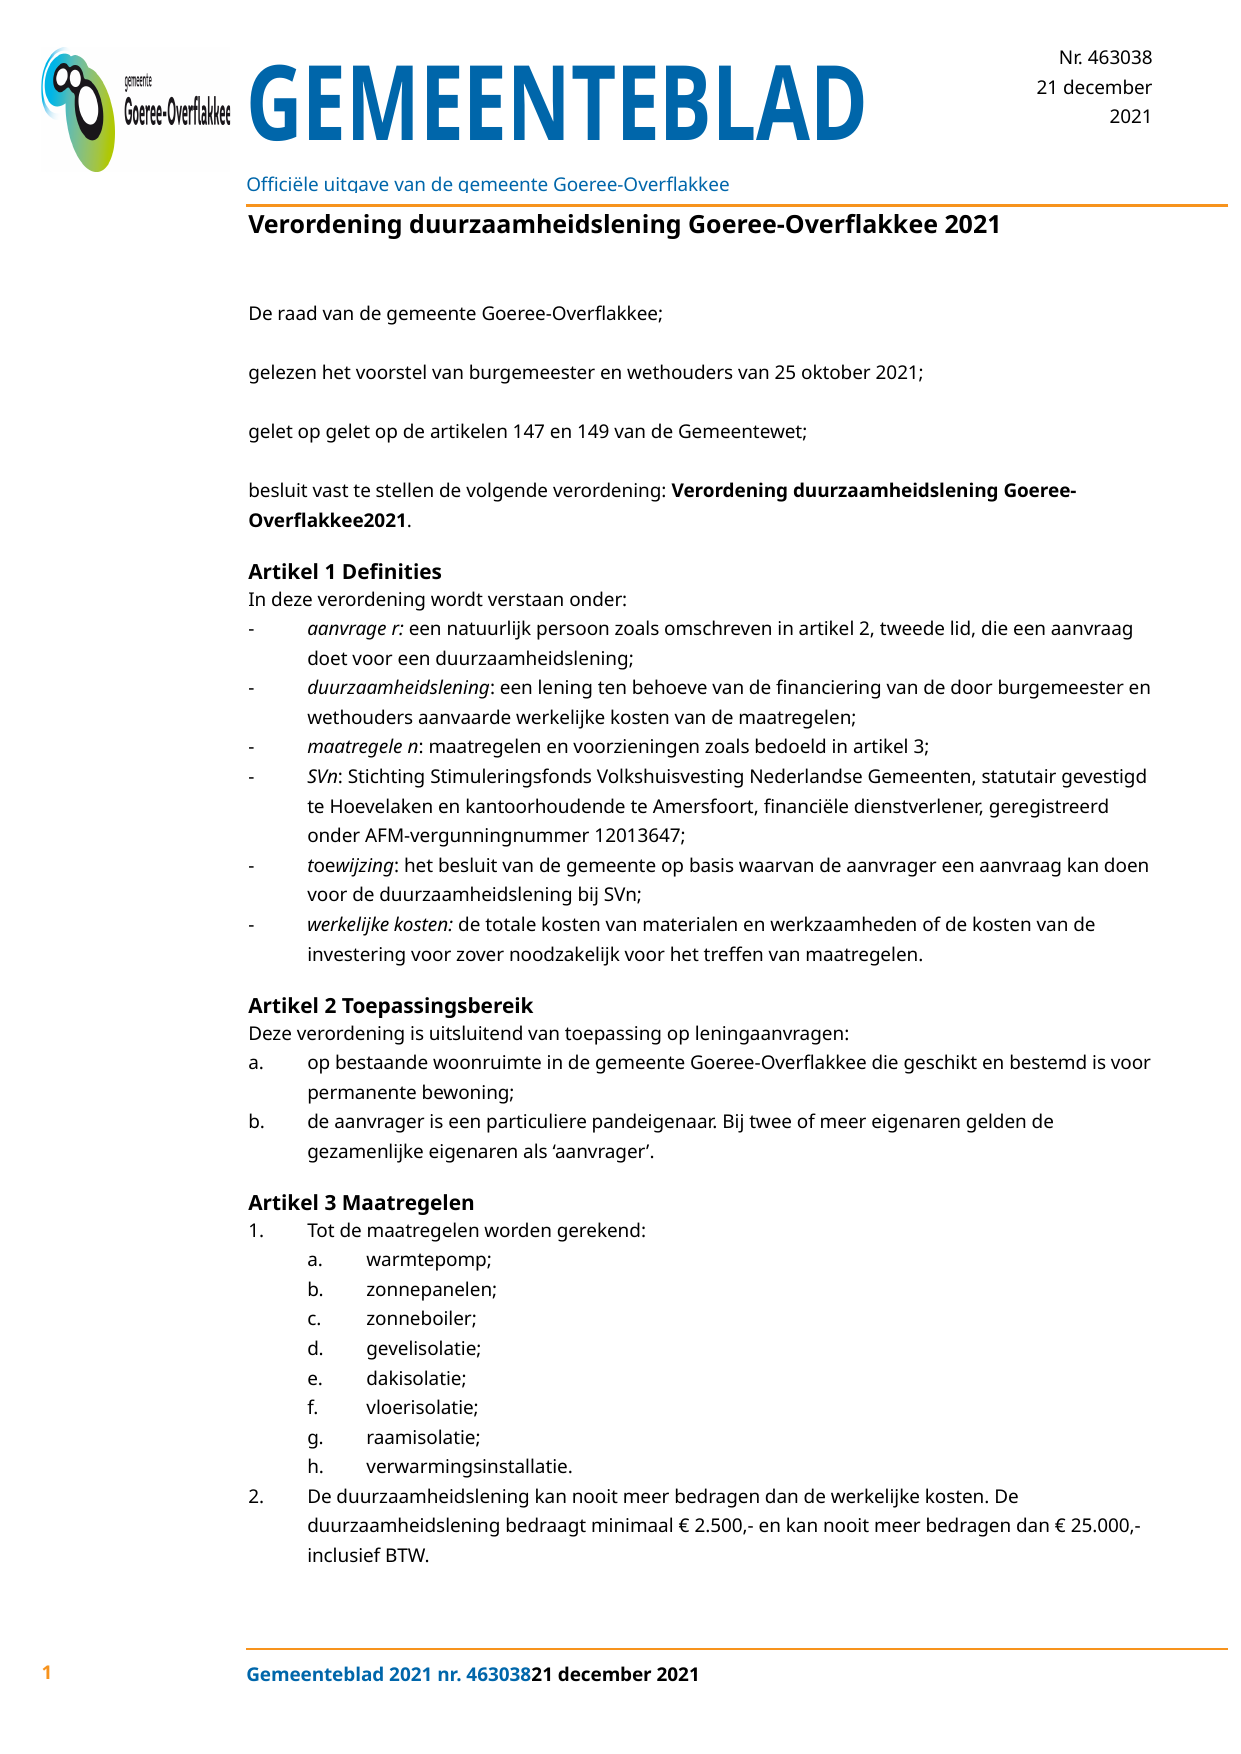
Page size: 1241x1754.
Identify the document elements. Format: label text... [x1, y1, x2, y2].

list dakisolatie; [307, 1365, 1152, 1391]
list de aanvrager is een particuliere pandeigenaar. Bij twee of meer eigenaren gelden de gezamenlijke eigenaren als ‘aanvrager’. [248, 1108, 1152, 1164]
list vloerisolatie; [307, 1394, 1152, 1420]
text Verordening duurzaamheidslening Goeree-Overflakkee 2021 [248, 207, 1152, 241]
list verwarmingsinstallatie. [307, 1453, 1152, 1479]
text De raad van de gemeente Goeree-Overflakkee; [248, 300, 1152, 326]
text In deze verordening wordt verstaan onder: [248, 586, 1152, 612]
list maatregele n: maatregelen en voorzieningen zoals bedoeld in artikel 3; [248, 734, 1152, 759]
list De duurzaamheidslening kan nooit meer bedragen dan de werkelijke kosten. De duurzaamheidslening bedraagt minimaal € 2.500,- en kan nooit meer bedragen dan € 25.000,- inclusief BTW. [248, 1483, 1152, 1568]
list warmtepomp; [307, 1246, 1152, 1272]
list op bestaande woonruimte in de gemeente Goeree-Overflakkee die geschikt en bestemd is voor permanente bewoning; [248, 1049, 1152, 1104]
list duurzaamheidslening: een lening ten behoeve van de financiering van de door burgemeester en wethouders aanvaarde werkelijke kosten van de maatregelen; [248, 674, 1152, 730]
list Tot de maatregelen worden gerekend: [248, 1217, 1152, 1243]
text Artikel 1 Definities [248, 557, 1152, 586]
list toewijzing: het besluit van de gemeente op basis waarvan de aanvrager een aanvraag kan doen voor de duurzaamheidslening bij SVn; [248, 852, 1152, 907]
list raamisolatie; [307, 1424, 1152, 1450]
text gelet op gelet op de artikelen 147 en 149 van de Gemeentewet; [248, 418, 1152, 444]
list werkelijke kosten: de totale kosten van materialen en werkzaamheden of de kosten van de investering voor zover noodzakelijk voor het treffen van maatregelen. [248, 911, 1152, 967]
text Artikel 3 Maatregelen [248, 1188, 1152, 1217]
text Deze verordening is uitsluitend van toepassing op leningaanvragen: [248, 1020, 1152, 1045]
text besluit vast te stellen de volgende verordening: Verordening duurzaamheidslening Goeree-Overflakkee2021. [248, 477, 1152, 533]
text gelezen het voorstel van burgemeester en wethouders van 25 oktober 2021; [248, 359, 1152, 385]
picture [41, 47, 231, 172]
list zonnepanelen; [307, 1276, 1152, 1302]
text Artikel 2 Toepassingsbereik [248, 991, 1152, 1020]
list SVn: Stichting Stimuleringsfonds Volkshuisvesting Nederlandse Gemeenten, statutair gevestigd te Hoevelaken en kantoorhoudende te Amersfoort, financiële dienstverlener, geregistreerd onder AFM-vergunningnummer 12013647; [248, 763, 1152, 848]
list zonneboiler; [307, 1306, 1152, 1331]
list gevelisolatie; [307, 1335, 1152, 1361]
list aanvrage r: een natuurlijk persoon zoals omschreven in artikel 2, tweede lid, die een aanvraag doet voor een duurzaamheidslening; [248, 615, 1152, 671]
